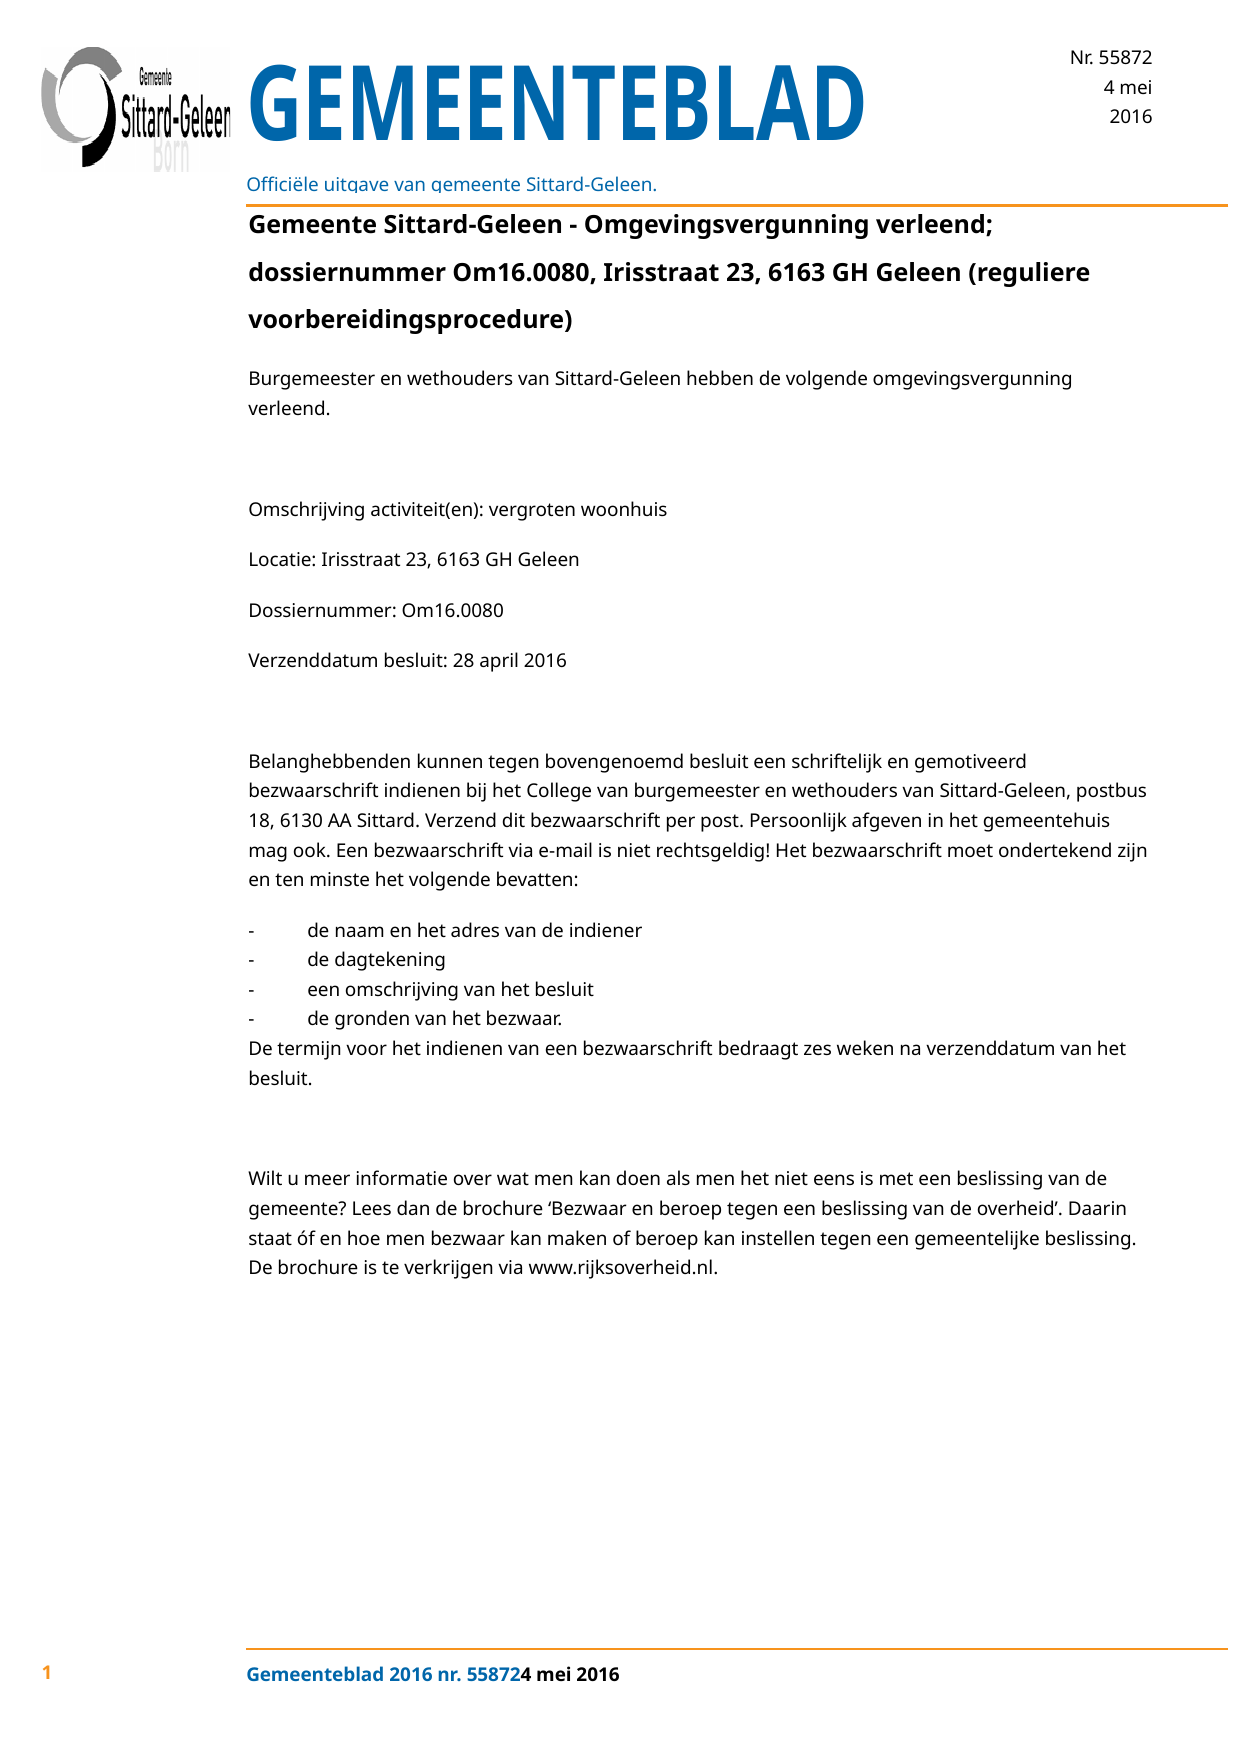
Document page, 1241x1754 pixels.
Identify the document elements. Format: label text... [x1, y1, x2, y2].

text Omschrijving activiteit(en): vergroten woonhuis [248, 496, 1152, 522]
text Locatie: Irisstraat 23, 6163 GH Geleen [248, 546, 1152, 572]
list de naam en het adres van de indiener [248, 917, 1152, 942]
list een omschrijving van het besluit [248, 976, 1152, 1002]
list de gronden van het bezwaar. [248, 1006, 1152, 1031]
text De termijn voor het indienen van een bezwaarschrift bedraagt zes weken na verzenddatum van het besluit. [248, 1035, 1152, 1090]
text Gemeente Sittard-Geleen - Omgevingsvergunning verleend; dossiernummer Om16.0080, Irisstraat 23, 6163 GH Geleen (reguliere voorbereidingsprocedure) [248, 207, 1152, 336]
text Burgemeester en wethouders van Sittard-Geleen hebben de volgende omgevingsvergunning verleend. [248, 366, 1152, 421]
text Belanghebbenden kunnen tegen bovengenoemd besluit een schriftelijk en gemotiveerd bezwaarschrift indienen bij het College van burgemeester en wethouders van Sittard-Geleen, postbus 18, 6130 AA Sittard. Verzend dit bezwaarschrift per post. Persoonlijk afgeven in het gemeentehuis mag ook. Een bezwaarschrift via e-mail is niet rechtsgeldig! Het bezwaarschrift moet ondertekend zijn en ten minste het volgende bevatten: [248, 748, 1152, 892]
list de dagtekening [248, 946, 1152, 972]
text Verzenddatum besluit: 28 april 2016 [248, 647, 1152, 673]
picture [41, 47, 231, 172]
text Dossiernummer: Om16.0080 [248, 597, 1152, 622]
text Wilt u meer informatie over wat men kan doen als men het niet eens is met een beslissing van de gemeente? Lees dan de brochure ‘Bezwaar en beroep tegen een beslissing van de overheid’. Daarin staat óf en hoe men bezwaar kan maken of beroep kan instellen tegen een gemeentelijke beslissing. De brochure is te verkrijgen via www.rijksoverheid.nl. [248, 1166, 1152, 1280]
